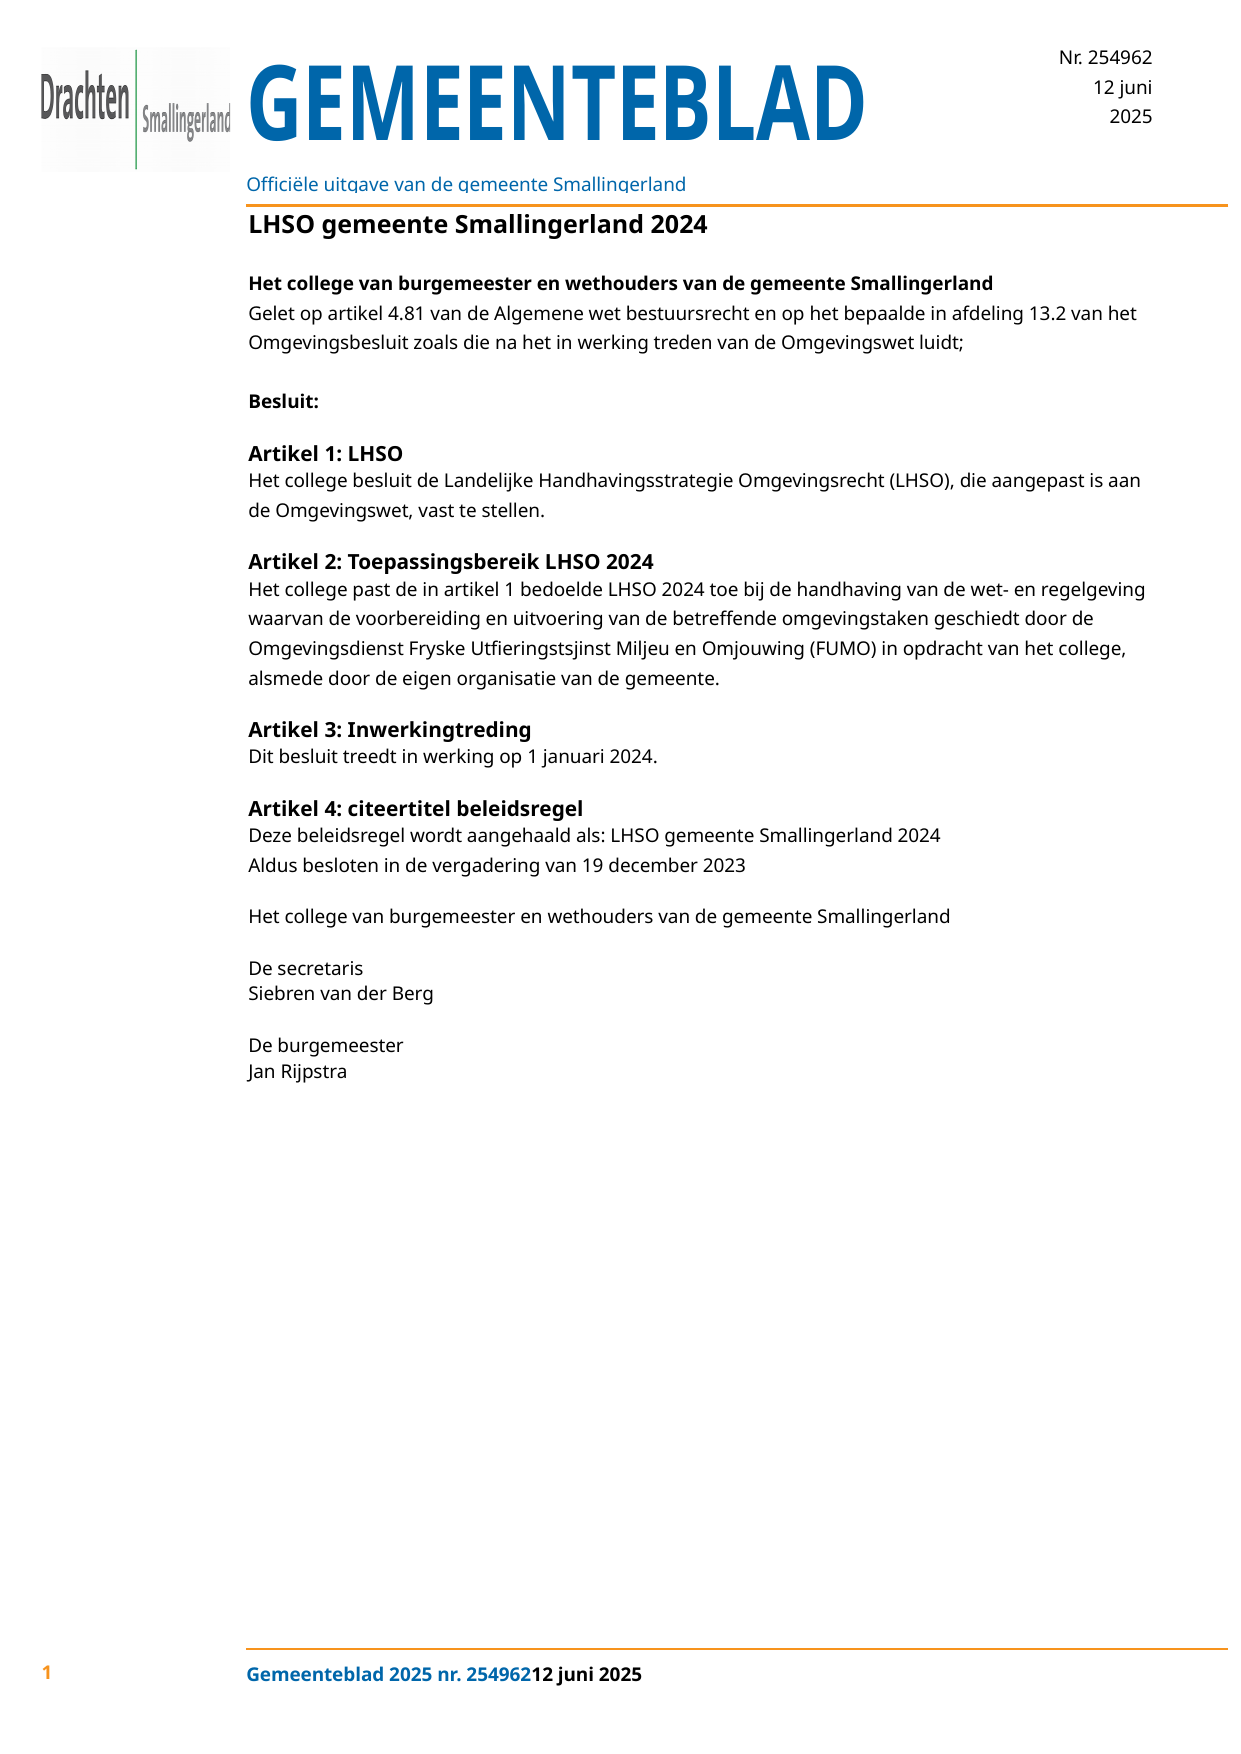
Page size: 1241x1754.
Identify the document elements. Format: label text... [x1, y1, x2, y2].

text De burgemeester [248, 1032, 1152, 1058]
text Besluit: [248, 389, 1152, 414]
text Artikel 3: Inwerkingtreding [248, 715, 1152, 743]
text Het college past de in artikel 1 bedoelde LHSO 2024 toe bij de handhaving van de wet- en regelgeving waarvan de voorbereiding en uitvoering van de betreffende omgevingstaken geschiedt door de Omgevingsdienst Fryske Utfieringstsjinst Miljeu en Omjouwing (FUMO) in opdracht van het college, alsmede door de eigen organisatie van de gemeente. [248, 576, 1152, 690]
text Siebren van der Berg [248, 981, 1152, 1006]
text LHSO gemeente Smallingerland 2024 [248, 207, 1152, 241]
text Jan Rijpstra [248, 1058, 1152, 1083]
picture [41, 47, 231, 172]
text Dit besluit treedt in werking op 1 januari 2024. [248, 743, 1152, 769]
text Deze beleidsregel wordt aangehaald als: LHSO gemeente Smallingerland 2024 [248, 822, 1152, 848]
text De secretaris [248, 955, 1152, 981]
text Het college besluit de Landelijke Handhavingsstrategie Omgevingsrecht (LHSO), die aangepast is aan de Omgevingswet, vast te stellen. [248, 467, 1152, 523]
text Aldus besloten in de vergadering van 19 december 2023 [248, 852, 1152, 878]
text Het college van burgemeester en wethouders van de gemeente Smallingerland [248, 270, 1152, 296]
text Het college van burgemeester en wethouders van de gemeente Smallingerland [248, 903, 1152, 929]
text Gelet op artikel 4.81 van de Algemene wet bestuursrecht en op het bepaalde in afdeling 13.2 van het Omgevingsbesluit zoals die na het in werking treden van de Omgevingswet luidt; [248, 300, 1152, 355]
text Artikel 4: citeertitel beleidsregel [248, 794, 1152, 822]
text Artikel 2: Toepassingsbereik LHSO 2024 [248, 547, 1152, 576]
text Artikel 1: LHSO [248, 439, 1152, 467]
